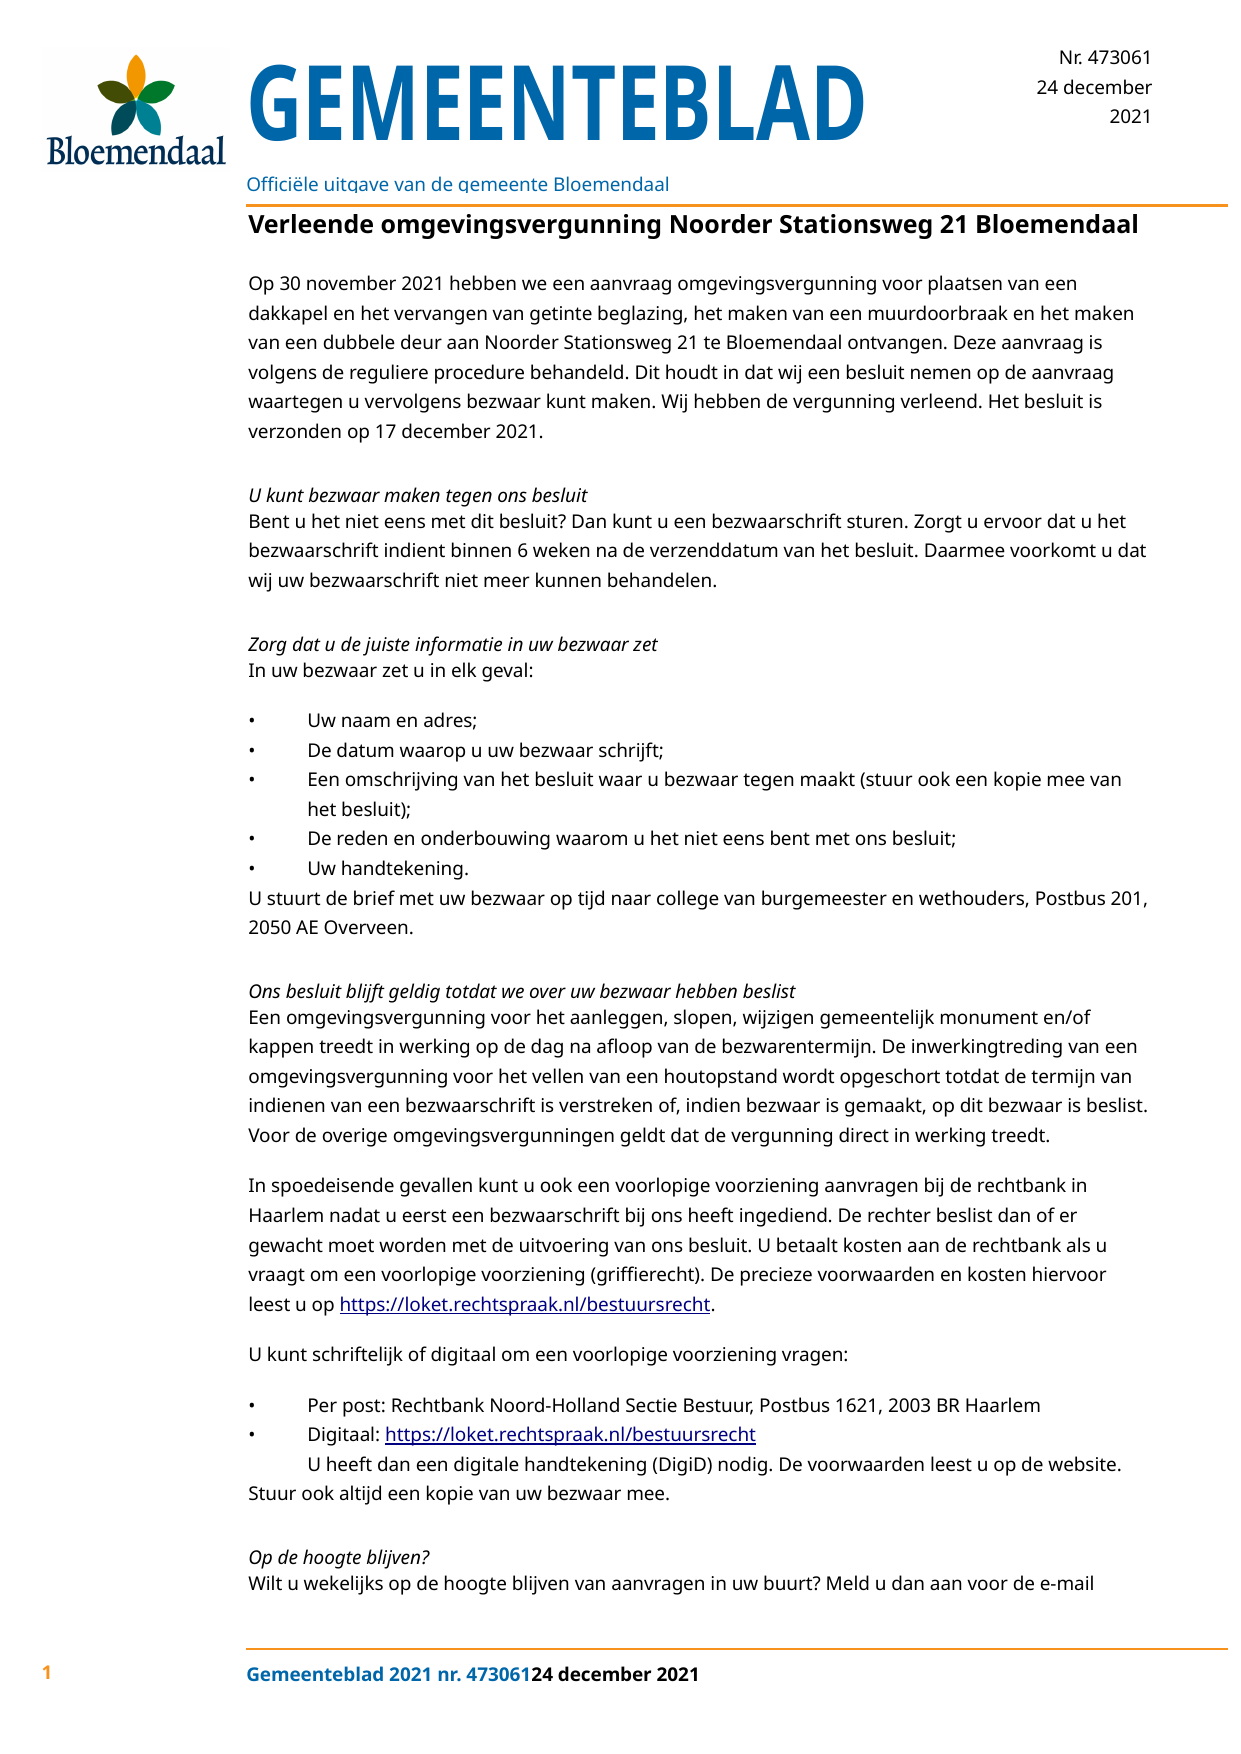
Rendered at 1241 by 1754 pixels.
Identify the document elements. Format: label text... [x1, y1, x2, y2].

text Wilt u wekelijks op de hoogte blijven van aanvragen in uw buurt? Meld u dan aan voor de e-mail [248, 1570, 1152, 1596]
picture [41, 47, 231, 172]
list Digitaal: https://loket.rechtspraak.nl/bestuursrecht [248, 1421, 1152, 1447]
text Op 30 november 2021 hebben we een aanvraag omgevingsvergunning voor plaatsen van een dakkapel en het vervangen van getinte beglazing, het maken van een muurdoorbraak en het maken van een dubbele deur aan Noorder Stationsweg 21 te Bloemendaal ontvangen. Deze aanvraag is volgens de reguliere procedure behandeld. Dit houdt in dat wij een besluit nemen op de aanvraag waartegen u vervolgens bezwaar kunt maken. Wij hebben de vergunning verleend. Het besluit is verzonden op 17 december 2021. [248, 270, 1152, 444]
list U heeft dan een digitale handtekening (DigiD) nodig. De voorwaarden leest u op de website. [248, 1451, 1152, 1477]
text Zorg dat u de juiste informatie in uw bezwaar zet [248, 631, 1152, 657]
text Ons besluit blijft geldig totdat we over uw bezwaar hebben beslist [248, 978, 1152, 1004]
list Een omschrijving van het besluit waar u bezwaar tegen maakt (stuur ook een kopie mee van het besluit); [248, 766, 1152, 822]
text Verleende omgevingsvergunning Noorder Stationsweg 21 Bloemendaal [248, 207, 1152, 241]
text U kunt bezwaar maken tegen ons besluit [248, 482, 1152, 508]
text In uw bezwaar zet u in elk geval: [248, 657, 1152, 682]
list De datum waarop u uw bezwaar schrijft; [248, 737, 1152, 762]
text U kunt schriftelijk of digitaal om een voorlopige voorziening vragen: [248, 1341, 1152, 1367]
text Een omgevingsvergunning voor het aanleggen, slopen, wijzigen gemeentelijk monument en/of kappen treedt in werking op de dag na afloop van de bezwarentermijn. De inwerkingtreding van een omgevingsvergunning voor het vellen van een houtopstand wordt opgeschort totdat de termijn van indienen van een bezwaarschrift is verstreken of, indien bezwaar is gemaakt, op dit bezwaar is beslist. Voor de overige omgevingsvergunningen geldt dat de vergunning direct in werking treedt. [248, 1004, 1152, 1148]
text U stuurt de brief met uw bezwaar op tijd naar college van burgemeester en wethouders, Postbus 201, 2050 AE Overveen. [248, 885, 1152, 940]
text In spoedeisende gevallen kunt u ook een voorlopige voorziening aanvragen bij de rechtbank in Haarlem nadat u eerst een bezwaarschrift bij ons heeft ingediend. De rechter beslist dan of er gewacht moet worden met de uitvoering van ons besluit. U betaalt kosten aan de rechtbank als u vraagt om een voorlopige voorziening (griffierecht). De precieze voorwaarden en kosten hiervoor leest u op https://loket.rechtspraak.nl/bestuursrecht. [248, 1173, 1152, 1317]
list Uw handtekening. [248, 855, 1152, 881]
list Uw naam en adres; [248, 707, 1152, 733]
text Stuur ook altijd een kopie van uw bezwaar mee. [248, 1481, 1152, 1506]
text Bent u het niet eens met dit besluit? Dan kunt u een bezwaarschrift sturen. Zorgt u ervoor dat u het bezwaarschrift indient binnen 6 weken na de verzenddatum van het besluit. Daarmee voorkomt u dat wij uw bezwaarschrift niet meer kunnen behandelen. [248, 508, 1152, 593]
list De reden en onderbouwing waarom u het niet eens bent met ons besluit; [248, 826, 1152, 851]
text Op de hoogte blijven? [248, 1544, 1152, 1570]
list Per post: Rechtbank Noord-Holland Sectie Bestuur, Postbus 1621, 2003 BR Haarlem [248, 1392, 1152, 1418]
